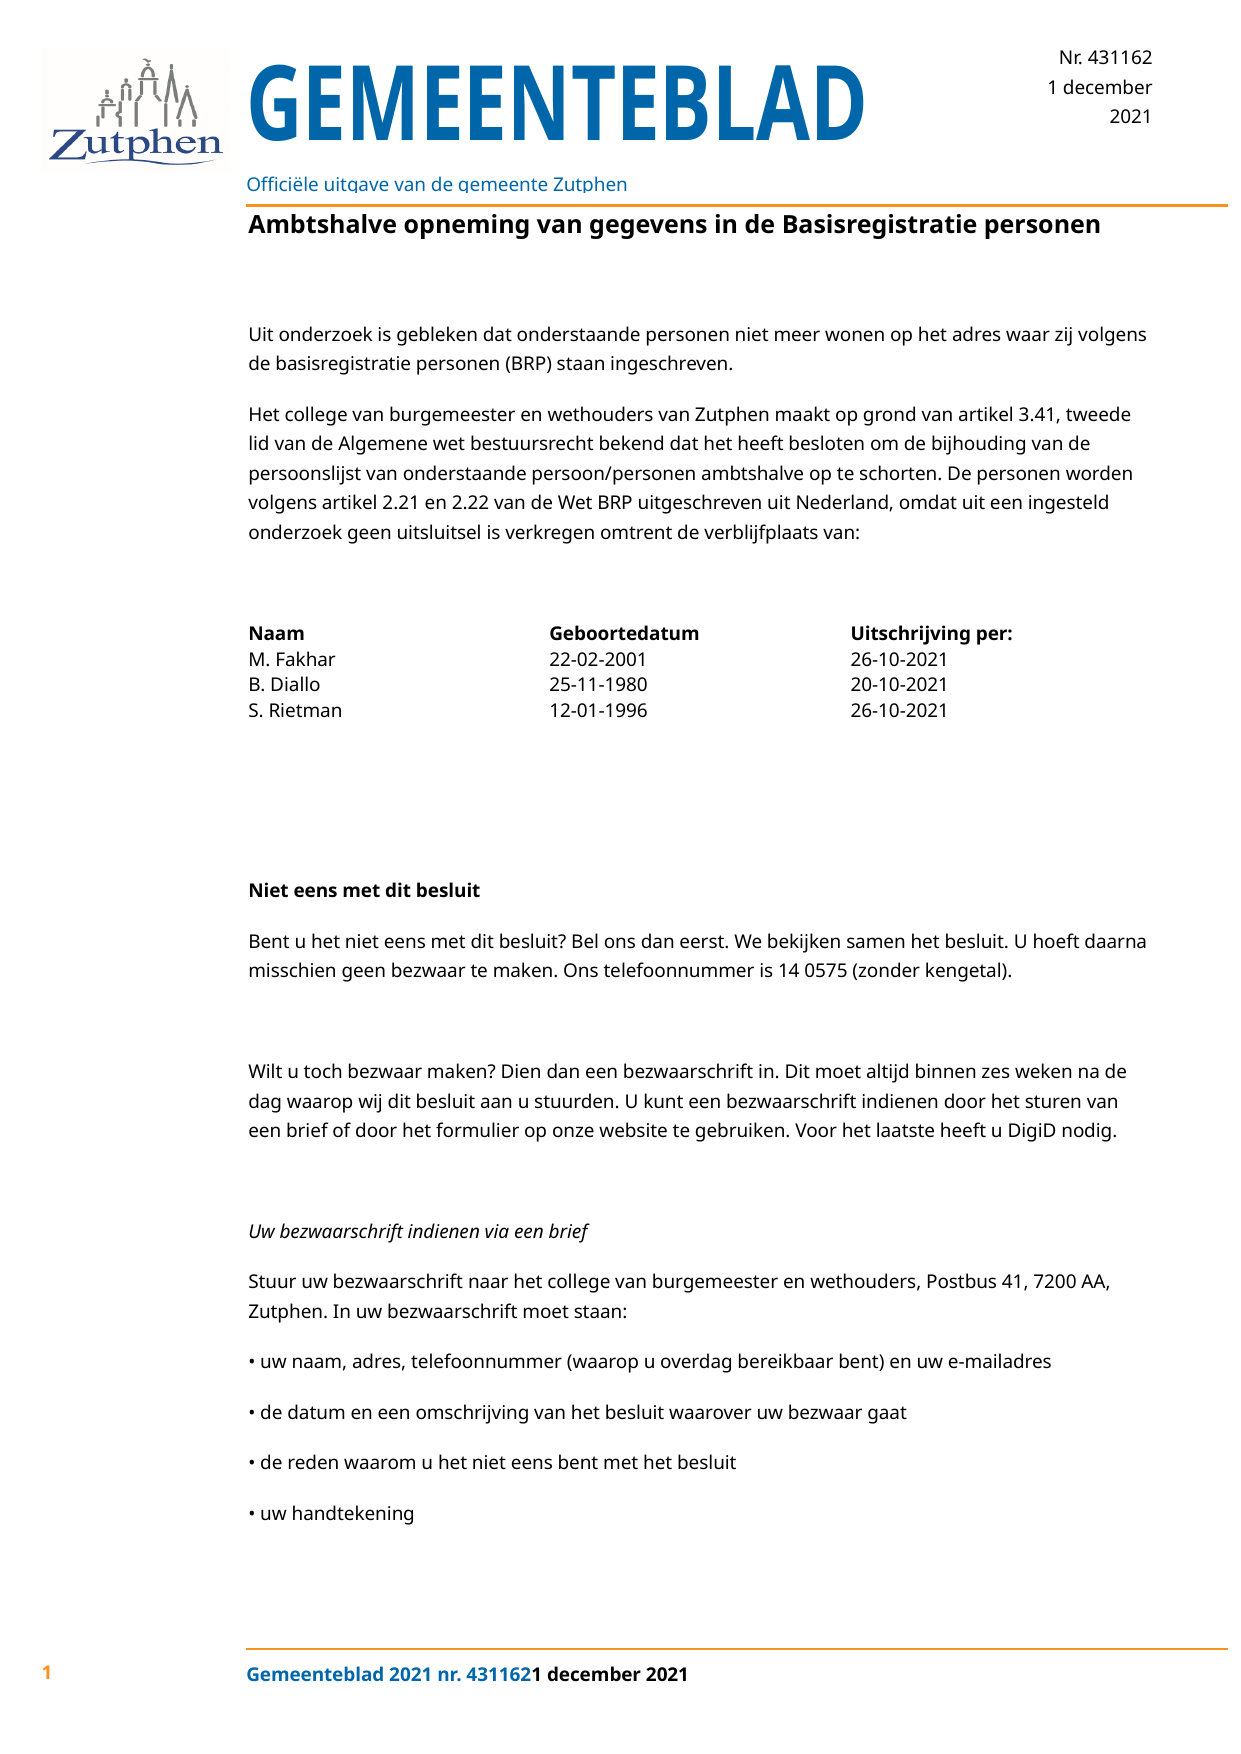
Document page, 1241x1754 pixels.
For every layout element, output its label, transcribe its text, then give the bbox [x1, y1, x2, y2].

table_cell 12-01-1996 [549, 697, 850, 723]
text • uw naam, adres, telefoonnummer (waarop u overdag bereikbaar bent) en uw e-mailadres [248, 1349, 1152, 1374]
text Bent u het niet eens met dit besluit? Bel ons dan eerst. We bekijken samen het besluit. U hoeft daarna misschien geen bezwaar te maken. Ons telefoonnummer is 14 0575 (zonder kengetal). [248, 928, 1152, 983]
text • de datum en een omschrijving van het besluit waarover uw bezwaar gaat [248, 1399, 1152, 1425]
table_cell 20-10-2021 [850, 671, 1152, 697]
table_cell 26-10-2021 [850, 697, 1152, 723]
text Niet eens met dit besluit [248, 877, 1152, 903]
table_header Uitschrijving per: [850, 620, 1152, 646]
table_cell S. Rietman [248, 697, 549, 723]
text Ambtshalve opneming van gegevens in de Basisregistratie personen [248, 207, 1152, 241]
text Wilt u toch bezwaar maken? Dien dan een bezwaarschrift in. Dit moet altijd binnen zes weken na de dag waarop wij dit besluit aan u stuurden. U kunt een bezwaarschrift indienen door het sturen van een brief of door het formulier op onze website te gebruiken. Voor het laatste heeft u DigiD nodig. [248, 1058, 1152, 1143]
text • de reden waarom u het niet eens bent met het besluit [248, 1449, 1152, 1475]
text Uit onderzoek is gebleken dat onderstaande personen niet meer wonen op het adres waar zij volgens de basisregistratie personen (BRP) staan ingeschreven. [248, 321, 1152, 376]
picture [41, 47, 231, 172]
text • uw handtekening [248, 1500, 1152, 1526]
text Stuur uw bezwaarschrift naar het college van burgemeester en wethouders, Postbus 41, 7200 AA, Zutphen. In uw bezwaarschrift moet staan: [248, 1269, 1152, 1324]
table_cell M. Fakhar [248, 646, 549, 671]
text Het college van burgemeester en wethouders van Zutphen maakt op grond van artikel 3.41, tweede lid van de Algemene wet bestuursrecht bekend dat het heeft besloten om de bijhouding van de persoonslijst van onderstaande persoon/personen ambtshalve op te schorten. De personen worden volgens artikel 2.21 en 2.22 van de Wet BRP uitgeschreven uit Nederland, omdat uit een ingesteld onderzoek geen uitsluitsel is verkregen omtrent de verblijfplaats van: [248, 401, 1152, 545]
table_cell 26-10-2021 [850, 646, 1152, 671]
table_header Geboortedatum [549, 620, 850, 646]
table_header Naam [248, 620, 549, 646]
table_cell 25-11-1980 [549, 671, 850, 697]
text Uw bezwaarschrift indienen via een brief [248, 1218, 1152, 1244]
table_cell B. Diallo [248, 671, 549, 697]
table_cell 22-02-2001 [549, 646, 850, 671]
